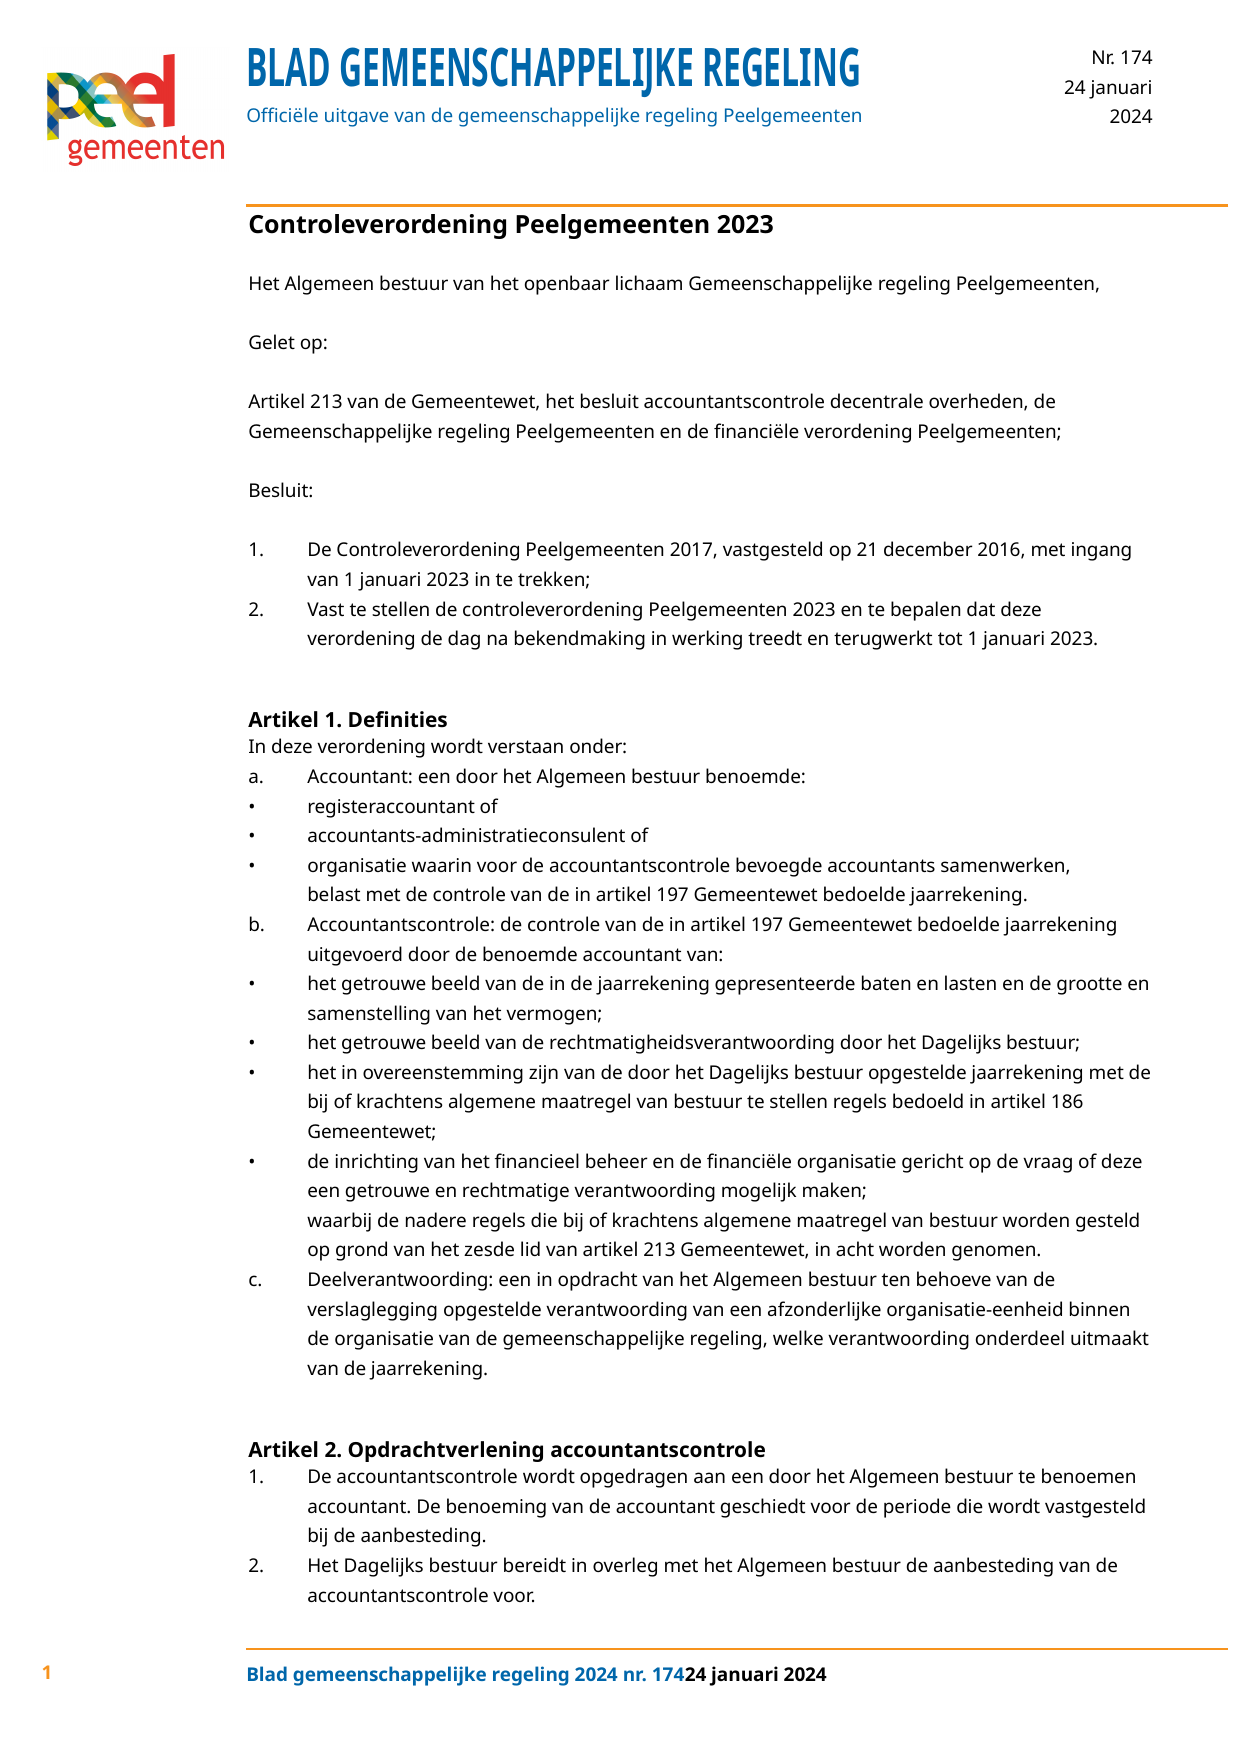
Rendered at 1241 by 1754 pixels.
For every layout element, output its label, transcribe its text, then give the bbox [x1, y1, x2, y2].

text Artikel 213 van de Gemeentewet, het besluit accountantscontrole decentrale overheden, de Gemeenschappelijke regeling Peelgemeenten en de financiële verordening Peelgemeenten; [248, 389, 1152, 444]
text Het Algemeen bestuur van het openbaar lichaam Gemeenschappelijke regeling Peelgemeenten, [248, 270, 1152, 296]
list organisatie waarin voor de accountantscontrole bevoegde accountants samenwerken, [248, 852, 1152, 878]
list Deelverantwoording: een in opdracht van het Algemeen bestuur ten behoeve van de verslaglegging opgestelde verantwoording van een afzonderlijke organisatie-eenheid binnen de organisatie van de gemeenschappelijke regeling, welke verantwoording onderdeel uitmaakt van de jaarrekening. [248, 1266, 1152, 1381]
text Gelet op: [248, 329, 1152, 355]
list belast met de controle van de in artikel 197 Gemeentewet bedoelde jaarrekening. [248, 882, 1152, 907]
list Het Dagelijks bestuur bereidt in overleg met het Algemeen bestuur de aanbesteding van de accountantscontrole voor. [248, 1552, 1152, 1607]
list het getrouwe beeld van de in de jaarrekening gepresenteerde baten en lasten en de grootte en samenstelling van het vermogen; [248, 970, 1152, 1026]
text Artikel 1. Definities [248, 705, 1152, 734]
picture [41, 47, 231, 172]
list het in overeenstemming zijn van de door het Dagelijks bestuur opgestelde jaarrekening met de bij of krachtens algemene maatregel van bestuur te stellen regels bedoeld in artikel 186 Gemeentewet; [248, 1059, 1152, 1144]
list het getrouwe beeld van de rechtmatigheidsverantwoording door het Dagelijks bestuur; [248, 1029, 1152, 1055]
list de inrichting van het financieel beheer en de financiële organisatie gericht op de vraag of deze een getrouwe en rechtmatige verantwoording mogelijk maken; [248, 1148, 1152, 1203]
list registeraccountant of [248, 793, 1152, 819]
list Accountant: een door het Algemeen bestuur benoemde: [248, 763, 1152, 789]
list Vast te stellen de controleverordening Peelgemeenten 2023 en te bepalen dat deze verordening de dag na bekendmaking in werking treedt en terugwerkt tot 1 januari 2023. [248, 596, 1152, 651]
text Artikel 2. Opdrachtverlening accountantscontrole [248, 1435, 1152, 1463]
list De accountantscontrole wordt opgedragen aan een door het Algemeen bestuur te benoemen accountant. De benoeming van de accountant geschiedt voor de periode die wordt vastgesteld bij de aanbesteding. [248, 1463, 1152, 1548]
list accountants-administratieconsulent of [248, 822, 1152, 848]
list De Controleverordening Peelgemeenten 2017, vastgesteld op 21 december 2016, met ingang van 1 januari 2023 in te trekken; [248, 537, 1152, 592]
text Controleverordening Peelgemeenten 2023 [248, 207, 1152, 241]
list waarbij de nadere regels die bij of krachtens algemene maatregel van bestuur worden gesteld op grond van het zesde lid van artikel 213 Gemeentewet, in acht worden genomen. [248, 1207, 1152, 1262]
text Besluit: [248, 477, 1152, 503]
list Accountantscontrole: de controle van de in artikel 197 Gemeentewet bedoelde jaarrekening uitgevoerd door de benoemde accountant van: [248, 911, 1152, 967]
text In deze verordening wordt verstaan onder: [248, 734, 1152, 759]
